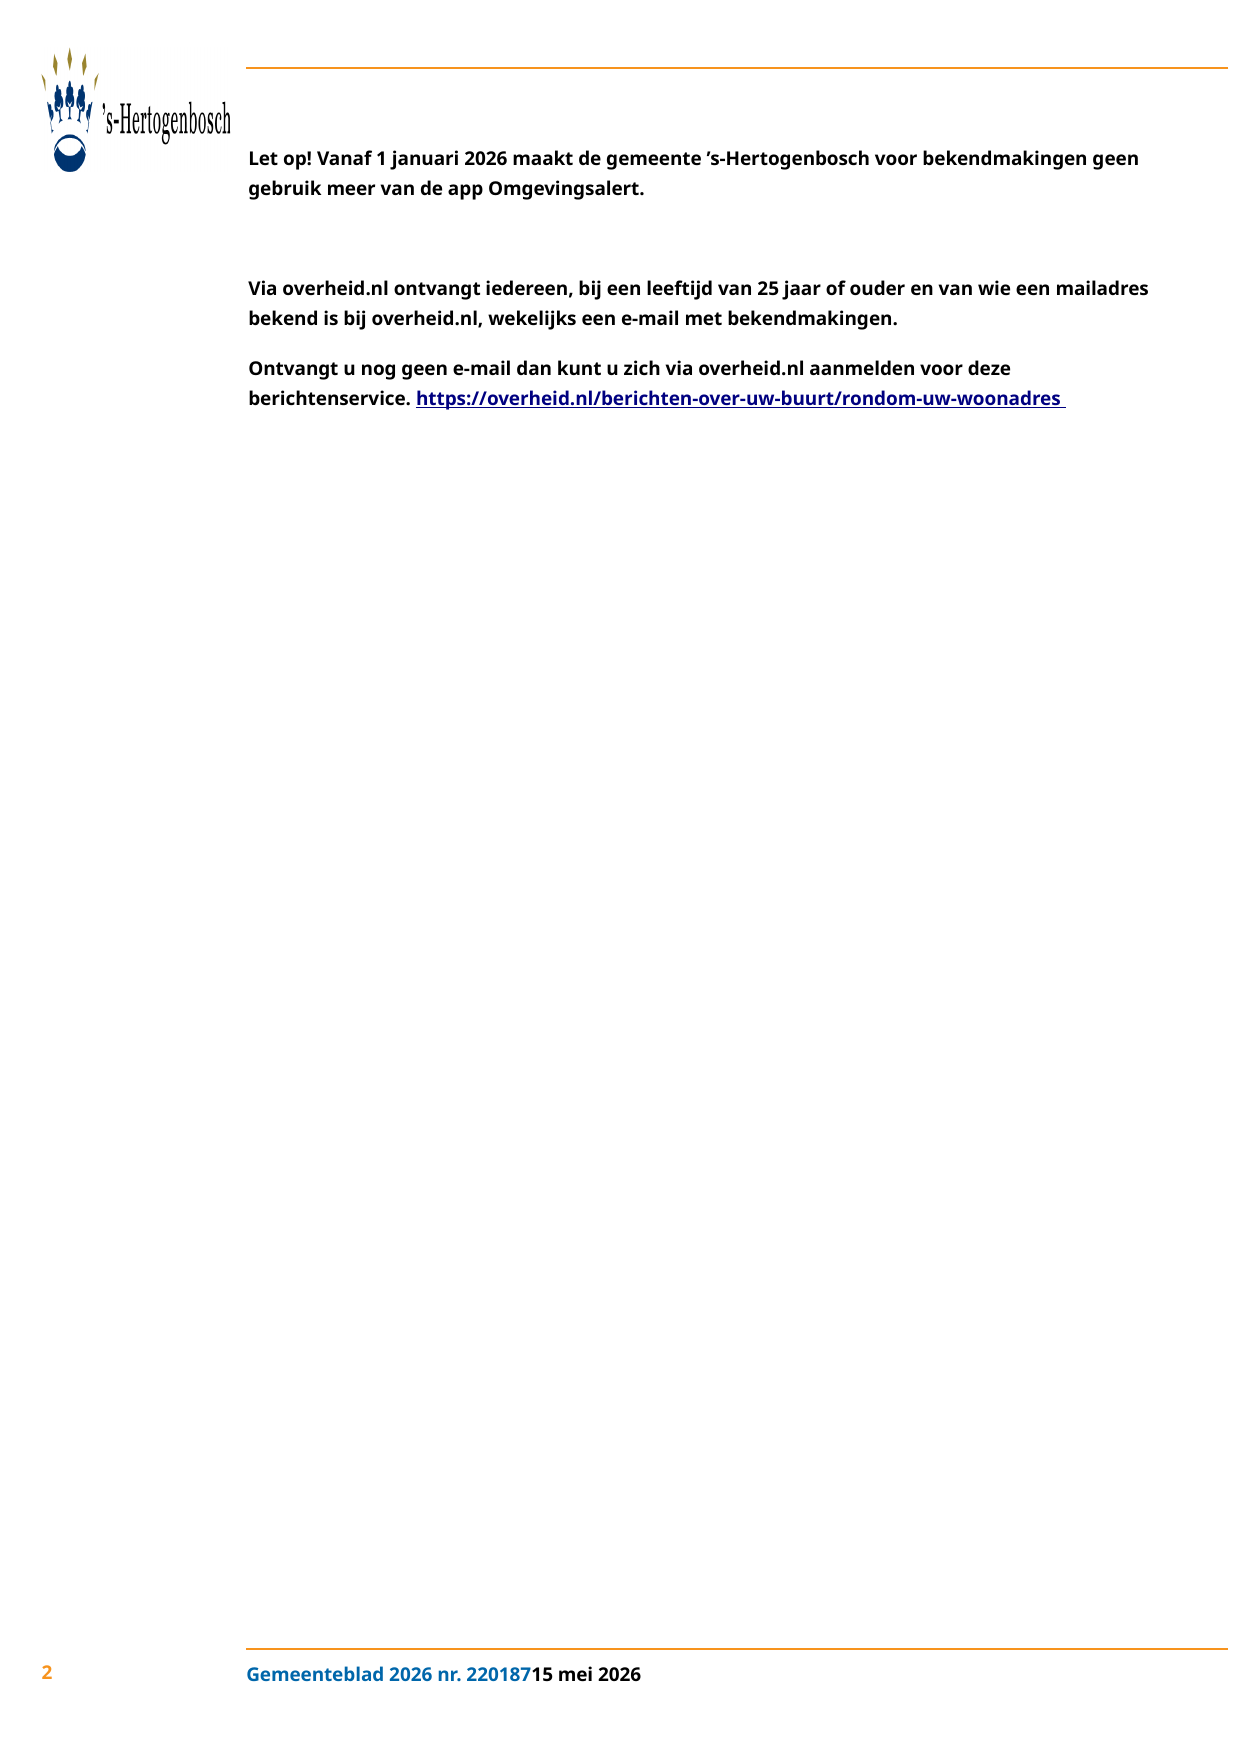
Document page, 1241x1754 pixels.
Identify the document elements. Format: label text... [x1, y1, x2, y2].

text Via overheid.nl ontvangt iedereen, bij een leeftijd van 25 jaar of ouder en van wie een mailadres bekend is bij overheid.nl, wekelijks een e-mail met bekendmakingen. [248, 276, 1152, 331]
picture [41, 47, 231, 172]
text Let op! Vanaf 1 januari 2026 maakt de gemeente ’s-Hertogenbosch voor bekendmakingen geen gebruik meer van de app Omgevingsalert. [248, 145, 1152, 201]
text Ontvangt u nog geen e-mail dan kunt u zich via overheid.nl aanmelden voor deze berichtenservice. https://overheid.nl/berichten-over-uw-buurt/rondom-uw-woonadres [248, 356, 1152, 411]
